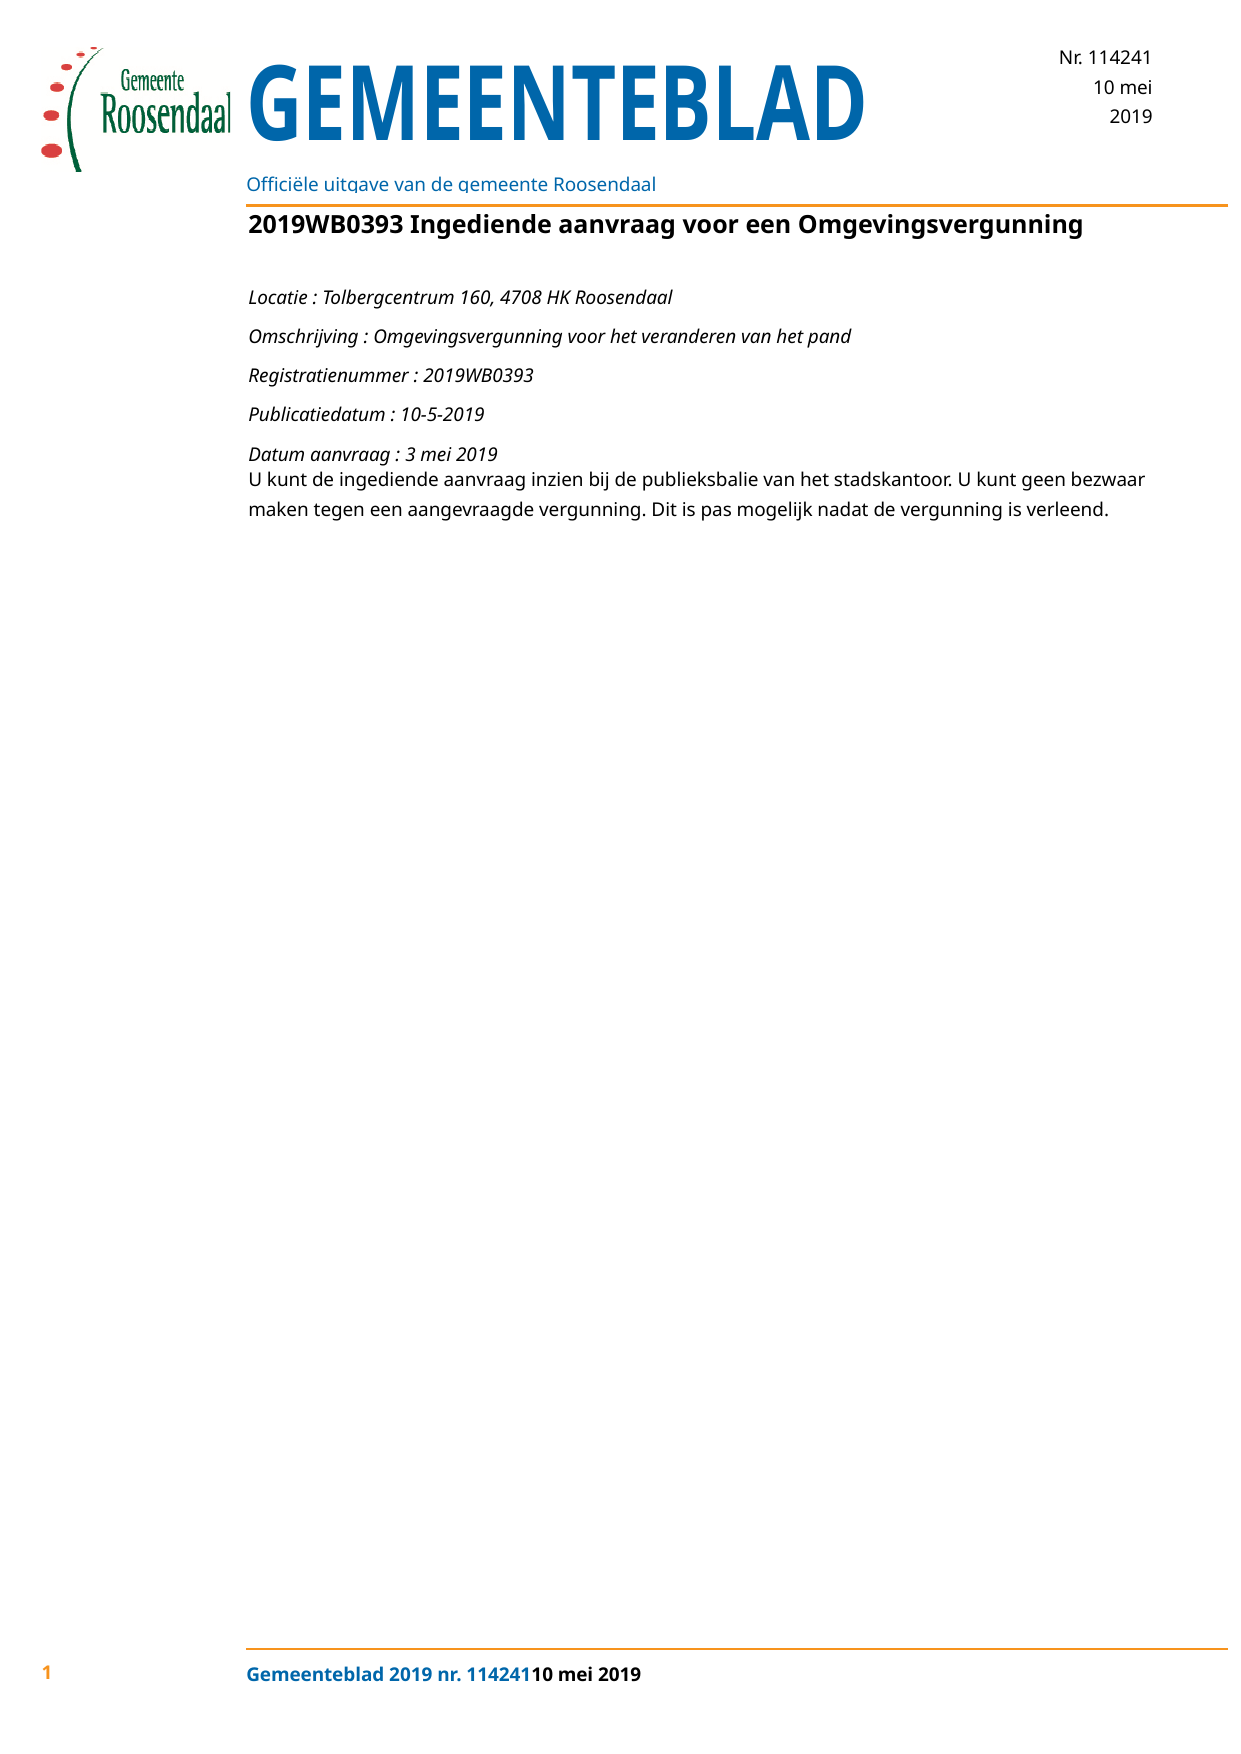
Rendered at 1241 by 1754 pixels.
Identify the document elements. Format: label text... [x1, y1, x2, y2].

text Locatie : Tolbergcentrum 160, 4708 HK Roosendaal [248, 284, 1152, 309]
text U kunt de ingediende aanvraag inzien bij de publieksbalie van het stadskantoor. U kunt geen bezwaar maken tegen een aangevraagde vergunning. Dit is pas mogelijk nadat de vergunning is verleend. [248, 467, 1152, 522]
text Registratienummer : 2019WB0393 [248, 362, 1152, 388]
text Publicatiedatum : 10-5-2019 [248, 402, 1152, 427]
text Datum aanvraag : 3 mei 2019 [248, 441, 1152, 467]
text 2019WB0393 Ingediende aanvraag voor een Omgevingsvergunning [248, 207, 1152, 241]
picture [41, 47, 231, 172]
text Omschrijving : Omgevingsvergunning voor het veranderen van het pand [248, 323, 1152, 349]
